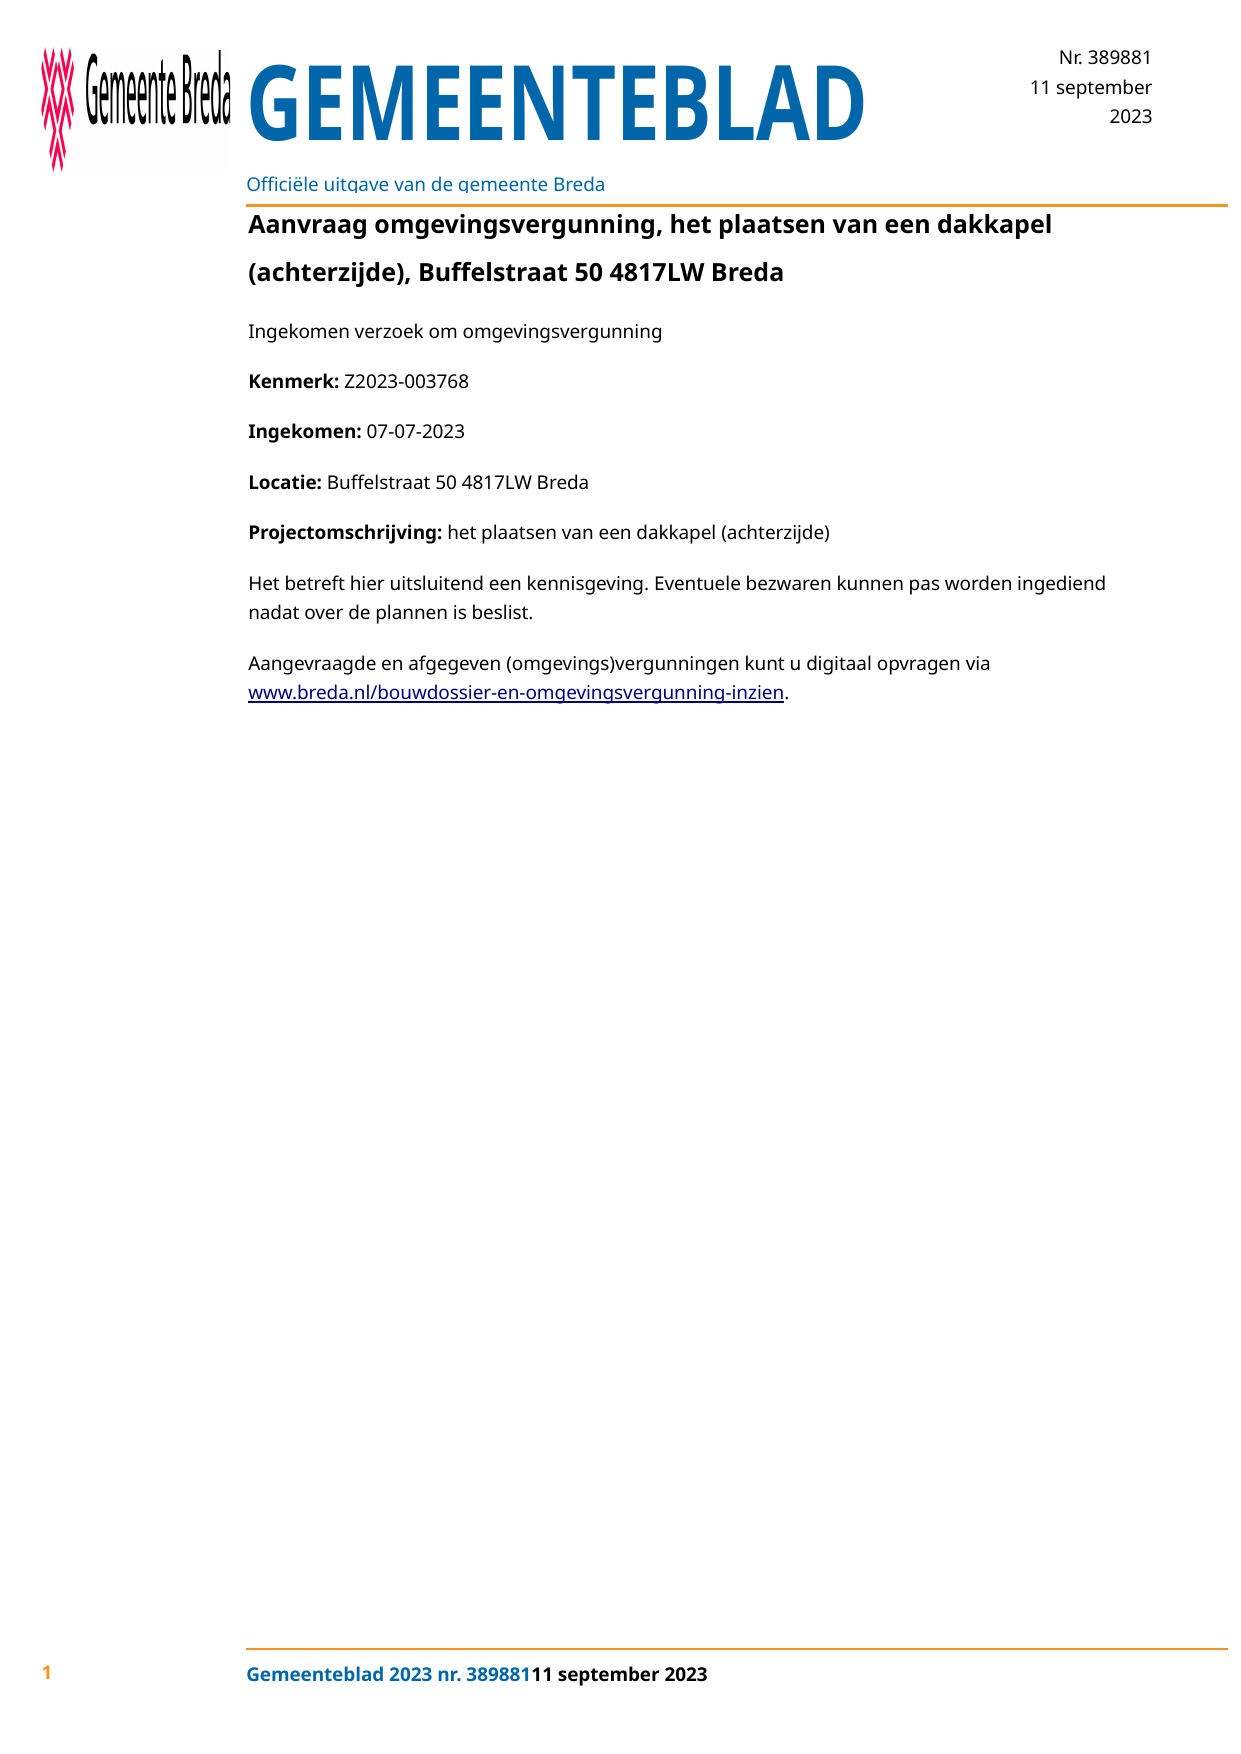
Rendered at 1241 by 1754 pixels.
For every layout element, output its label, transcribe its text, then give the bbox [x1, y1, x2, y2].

text Aangevraagde en afgegeven (omgevings)vergunningen kunt u digitaal opvragen via www.breda.nl/bouwdossier-en-omgevingsvergunning-inzien. [248, 650, 1152, 705]
text Ingekomen: 07-07-2023 [248, 419, 1152, 444]
text Locatie: Buffelstraat 50 4817LW Breda [248, 469, 1152, 495]
text Projectomschrijving: het plaatsen van een dakkapel (achterzijde) [248, 519, 1152, 545]
text Aanvraag omgevingsvergunning, het plaatsen van een dakkapel (achterzijde), Buffelstraat 50 4817LW Breda [248, 207, 1152, 288]
picture [41, 47, 231, 172]
text Ingekomen verzoek om omgevingsvergunning [248, 318, 1152, 344]
text Het betreft hier uitsluitend een kennisgeving. Eventuele bezwaren kunnen pas worden ingediend nadat over de plannen is beslist. [248, 570, 1152, 625]
text Kenmerk: Z2023-003768 [248, 368, 1152, 394]
